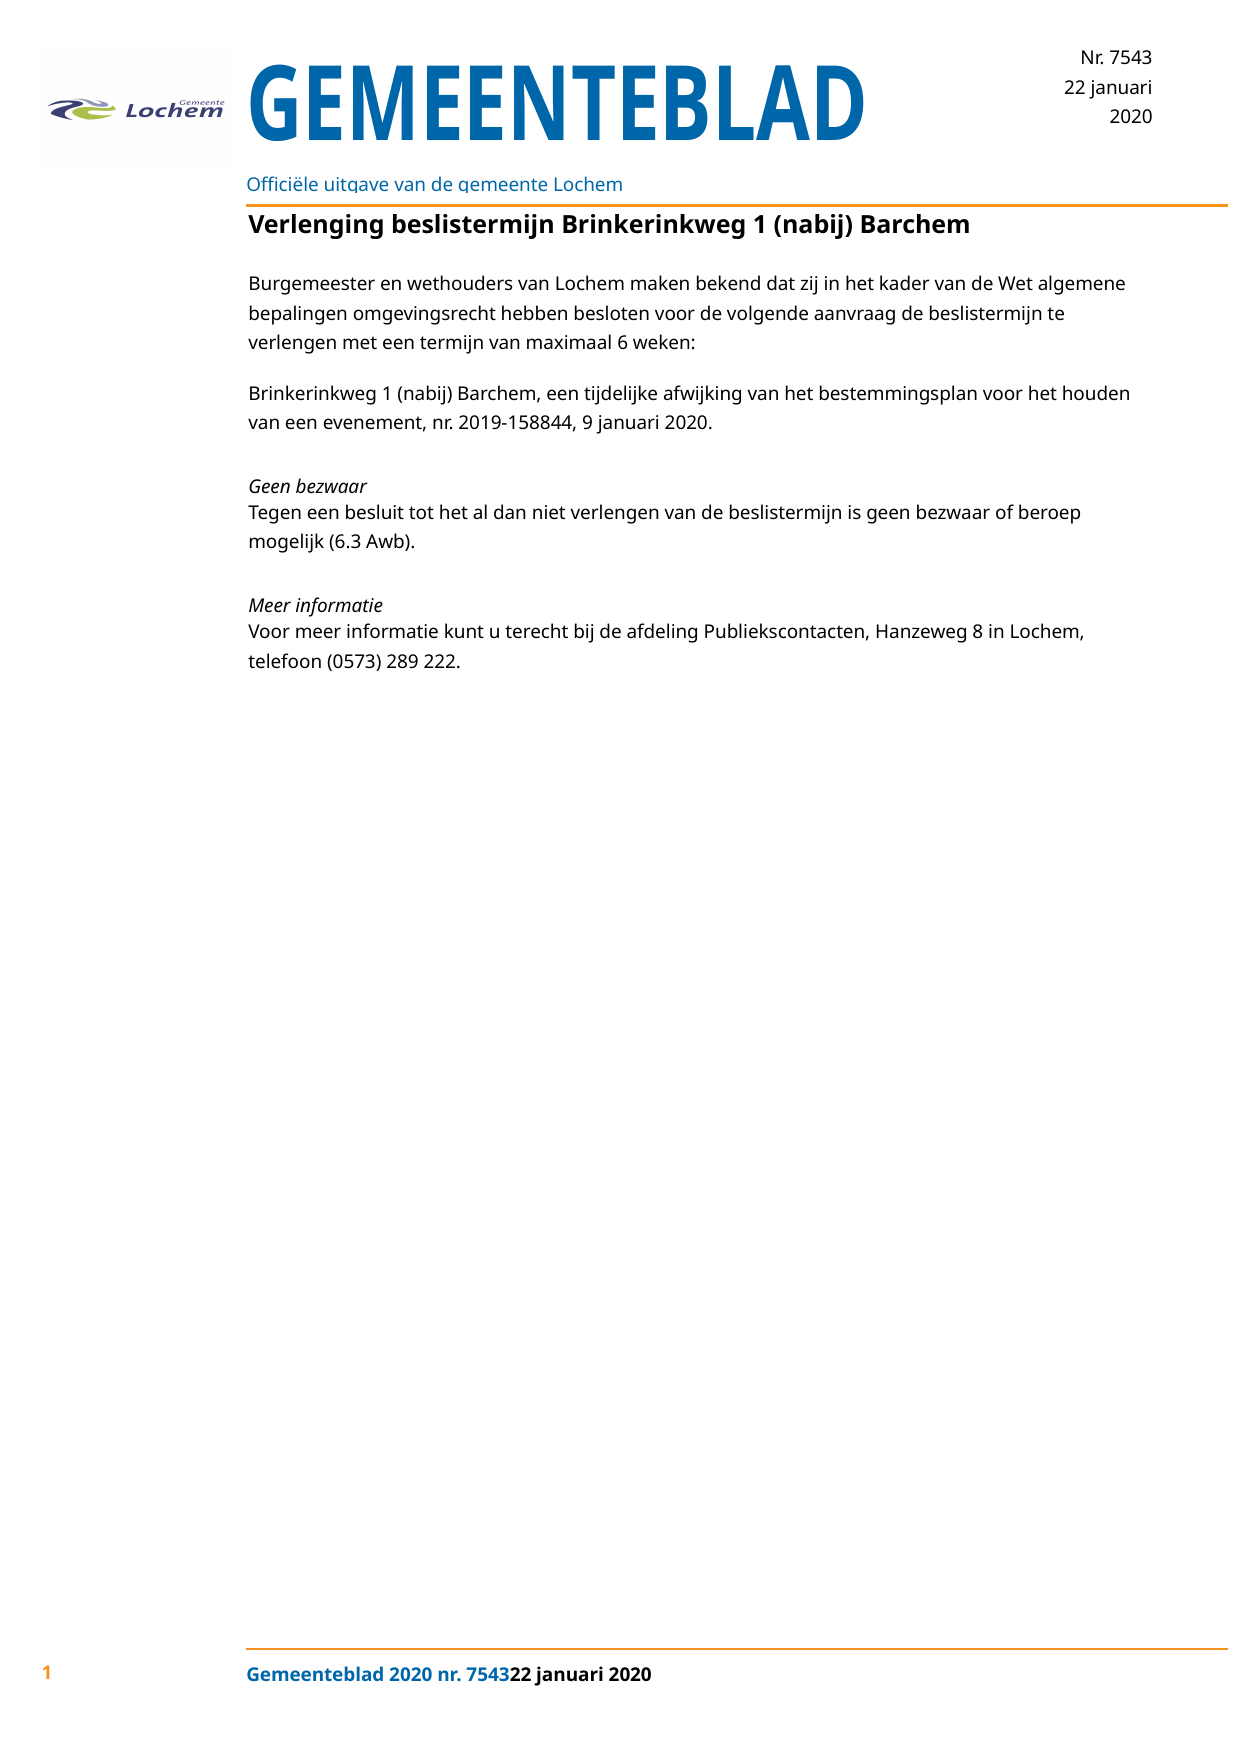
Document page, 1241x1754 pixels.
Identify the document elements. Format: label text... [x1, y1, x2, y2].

text Verlenging beslistermijn Brinkerinkweg 1 (nabij) Barchem [248, 207, 1152, 241]
text Meer informatie [248, 593, 1152, 618]
text Burgemeester en wethouders van Lochem maken bekend dat zij in het kader van de Wet algemene bepalingen omgevingsrecht hebben besloten voor de volgende aanvraag de beslistermijn te verlengen met een termijn van maximaal 6 weken: [248, 270, 1152, 355]
text Voor meer informatie kunt u terecht bij de afdeling Publiekscontacten, Hanzeweg 8 in Lochem, telefoon (0573) 289 222. [248, 618, 1152, 674]
picture [41, 47, 231, 172]
text Geen bezwaar [248, 473, 1152, 499]
text Tegen een besluit tot het al dan niet verlengen van de beslistermijn is geen bezwaar of beroep mogelijk (6.3 Awb). [248, 499, 1152, 554]
text Brinkerinkweg 1 (nabij) Barchem, een tijdelijke afwijking van het bestemmingsplan voor het houden van een evenement, nr. 2019-158844, 9 januari 2020. [248, 380, 1152, 435]
